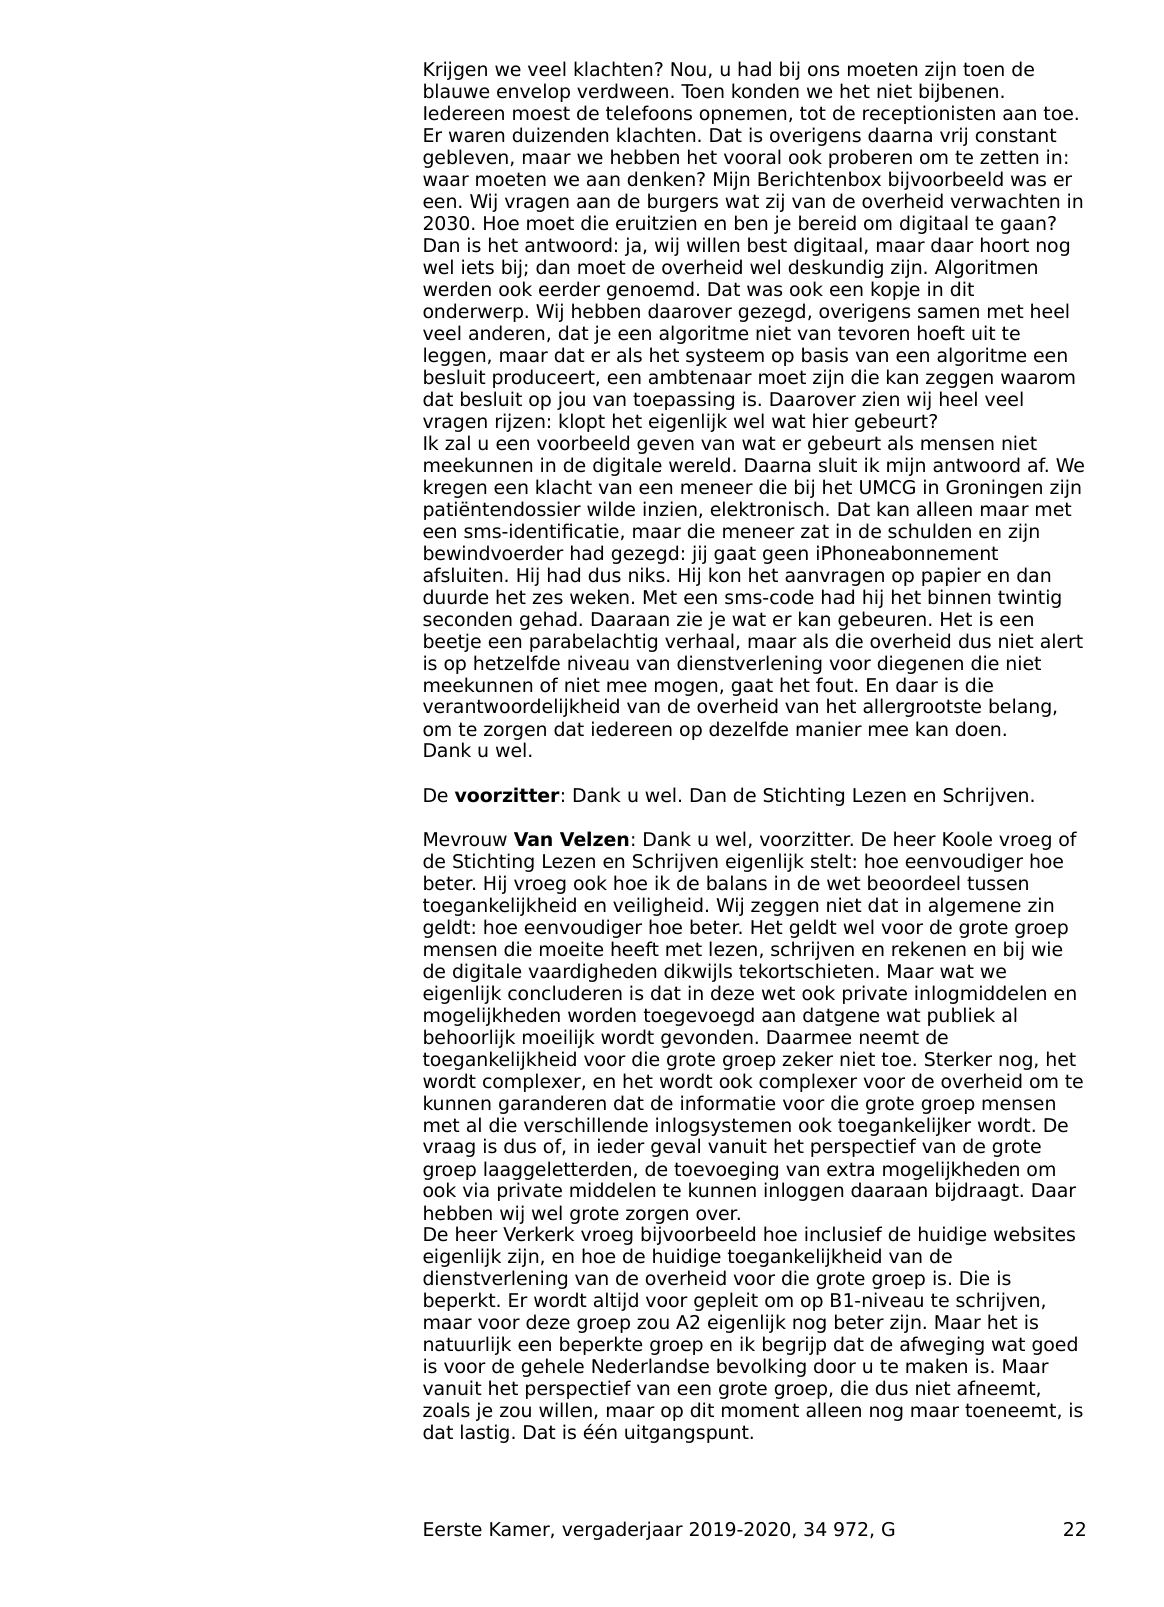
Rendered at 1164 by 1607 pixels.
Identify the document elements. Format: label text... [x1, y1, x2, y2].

text Mevrouw Van Velzen: Dank u wel, voorzitter. De heer Koole vroeg of de Stichting Lezen en Schrijven eigenlijk stelt: hoe eenvoudiger hoe beter. Hij vroeg ook hoe ik de balans in de wet beoordeel tussen toegankelijkheid en veiligheid. Wij zeggen niet dat in algemene zin geldt: hoe eenvoudiger hoe beter. Het geldt wel voor de grote groep mensen die moeite heeft met lezen, schrijven en rekenen en bij wie de digitale vaardigheden dikwijls tekortschieten. Maar wat we eigenlijk concluderen is dat in deze wet ook private inlogmiddelen en mogelijkheden worden toegevoegd aan datgene wat publiek al behoorlijk moeilijk wordt gevonden. Daarmee neemt de toegankelijkheid voor die grote groep zeker niet toe. Sterker nog, het wordt complexer, en het wordt ook complexer voor de overheid om te kunnen garanderen dat de informatie voor die grote groep mensen met al die verschillende inlogsystemen ook toegankelijker wordt. De vraag is dus of, in ieder geval vanuit het perspectief van de grote groep laaggeletterden, de toevoeging van extra mogelijkheden om ook via private middelen te kunnen inloggen daaraan bijdraagt. Daar hebben wij wel grote zorgen over. [422, 829, 1087, 1224]
text Ik zal u een voorbeeld geven van wat er gebeurt als mensen niet meekunnen in de digitale wereld. Daarna sluit ik mijn antwoord af. We kregen een klacht van een meneer die bij het UMCG in Groningen zijn patiëntendossier wilde inzien, elektronisch. Dat kan alleen maar met een sms-identificatie, maar die meneer zat in de schulden en zijn bewindvoerder had gezegd: jij gaat geen iPhoneabonnement afsluiten. Hij had dus niks. Hij kon het aanvragen op papier en dan duurde het zes weken. Met een sms-code had hij het binnen twintig seconden gehad. Daaraan zie je wat er kan gebeuren. Het is een beetje een parabelachtig verhaal, maar als die overheid dus niet alert is op hetzelfde niveau van dienstverlening voor diegenen die niet meekunnen of niet mee mogen, gaat het fout. En daar is die verantwoordelijkheid van de overheid van het allergrootste belang, om te zorgen dat iedereen op dezelfde manier mee kan doen. [422, 433, 1087, 740]
text Dank u wel. [422, 740, 1087, 762]
text De voorzitter: Dank u wel. Dan de Stichting Lezen en Schrijven. [422, 784, 1087, 807]
text De heer Verkerk vroeg bijvoorbeeld hoe inclusief de huidige websites eigenlijk zijn, en hoe de huidige toegankelijkheid van de dienstverlening van de overheid voor die grote groep is. Die is beperkt. Er wordt altijd voor gepleit om op B1-niveau te schrijven, maar voor deze groep zou A2 eigenlijk nog beter zijn. Maar het is natuurlijk een beperkte groep en ik begrijp dat de afweging wat goed is voor de gehele Nederlandse bevolking door u te maken is. Maar vanuit het perspectief van een grote groep, die dus niet afneemt, zoals je zou willen, maar op dit moment alleen nog maar toeneemt, is dat lastig. Dat is één uitgangspunt. [422, 1224, 1087, 1444]
text Krijgen we veel klachten? Nou, u had bij ons moeten zijn toen de blauwe envelop verdween. Toen konden we het niet bijbenen. Iedereen moest de telefoons opnemen, tot de receptionisten aan toe. Er waren duizenden klachten. Dat is overigens daarna vrij constant gebleven, maar we hebben het vooral ook proberen om te zetten in: waar moeten we aan denken? Mijn Berichtenbox bijvoorbeeld was er een. Wij vragen aan de burgers wat zij van de overheid verwachten in 2030. Hoe moet die eruitzien en ben je bereid om digitaal te gaan? Dan is het antwoord: ja, wij willen best digitaal, maar daar hoort nog wel iets bij; dan moet de overheid wel deskundig zijn. Algoritmen werden ook eerder genoemd. Dat was ook een kopje in dit onderwerp. Wij hebben daarover gezegd, overigens samen met heel veel anderen, dat je een algoritme niet van tevoren hoeft uit te leggen, maar dat er als het systeem op basis van een algoritme een besluit produceert, een ambtenaar moet zijn die kan zeggen waarom dat besluit op jou van toepassing is. Daarover zien wij heel veel vragen rijzen: klopt het eigenlijk wel wat hier gebeurt? [422, 59, 1087, 433]
